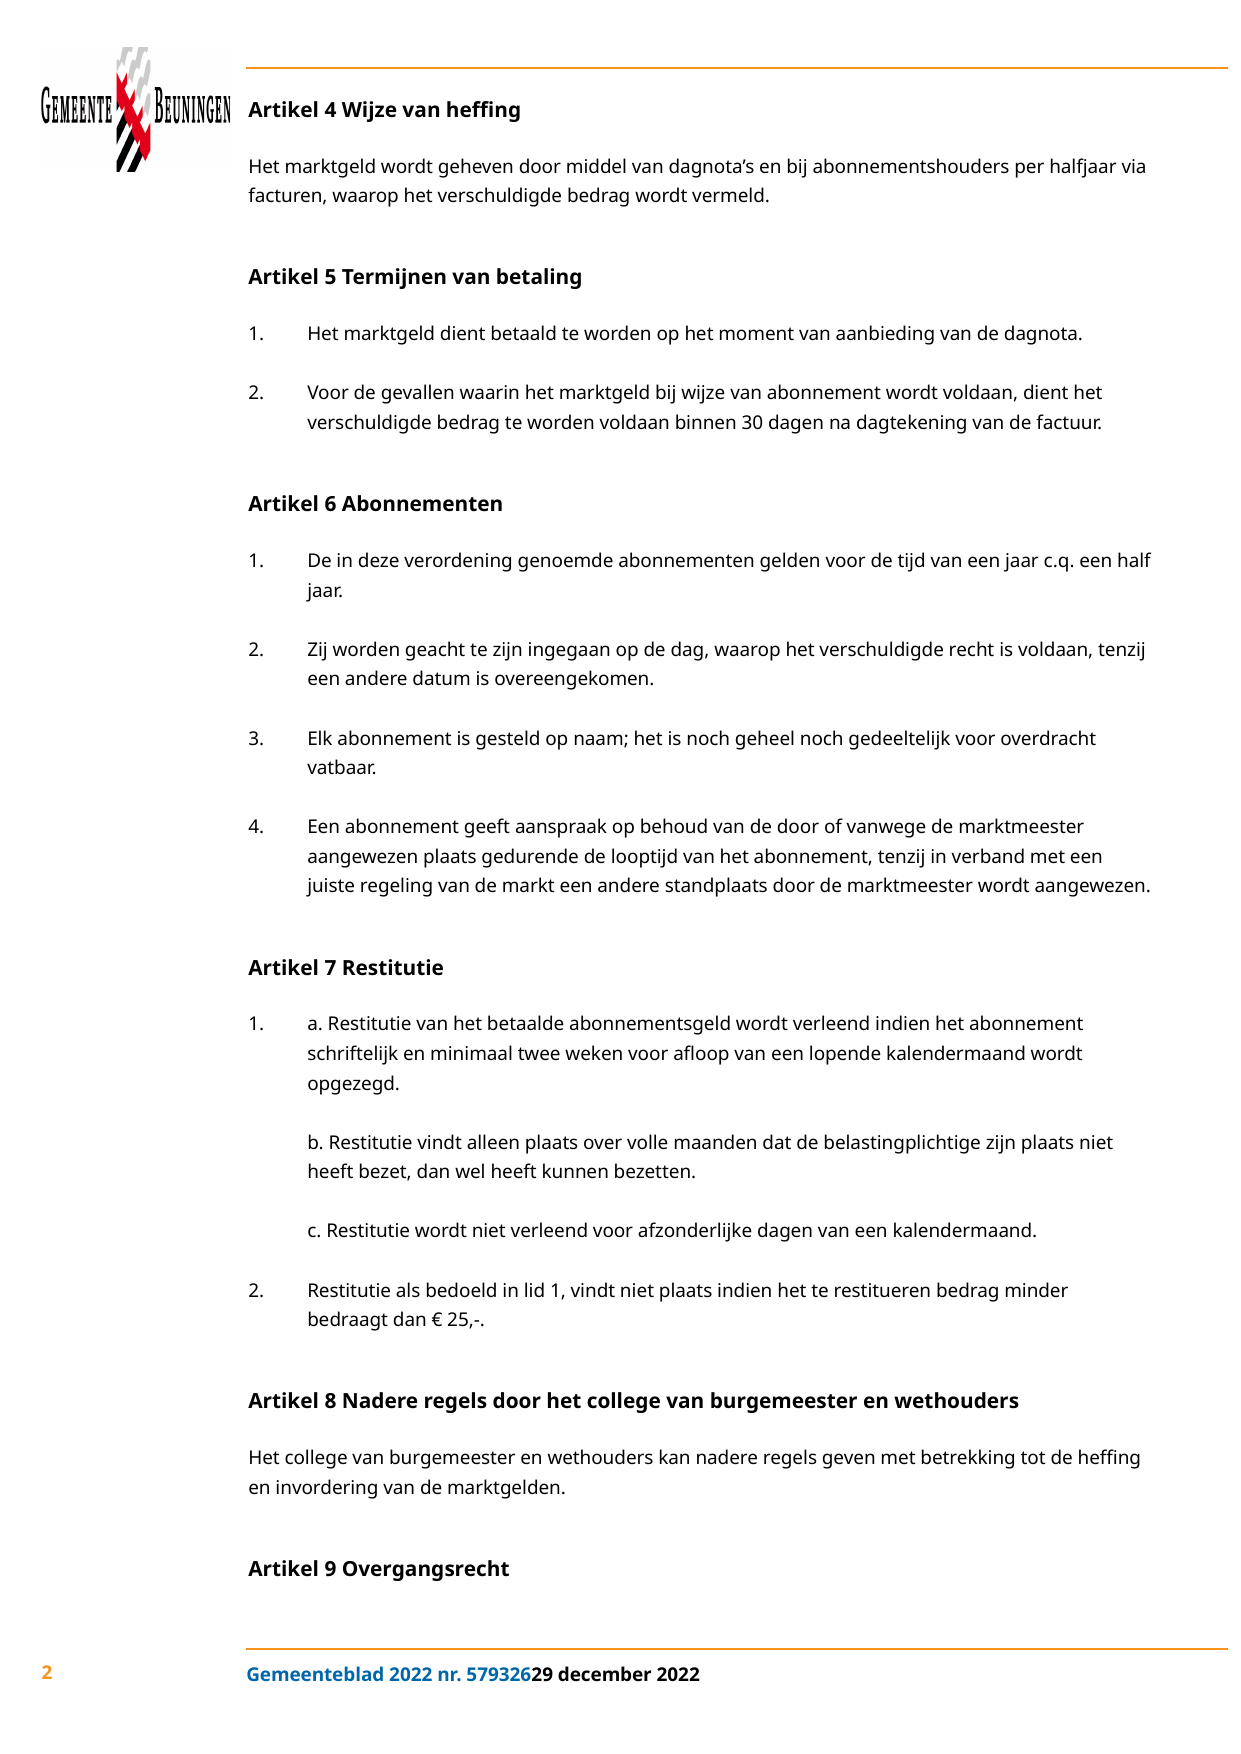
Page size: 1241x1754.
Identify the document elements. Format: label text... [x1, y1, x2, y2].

list b. Restitutie vindt alleen plaats over volle maanden dat de belastingplichtige zijn plaats niet heeft bezet, dan wel heeft kunnen bezetten. [248, 1129, 1152, 1184]
text Het marktgeld wordt geheven door middel van dagnota’s en bij abonnementshouders per halfjaar via facturen, waarop het verschuldigde bedrag wordt vermeld. [248, 153, 1152, 208]
text Artikel 5 Termijnen van betaling [248, 262, 1152, 291]
list De in deze verordening genoemde abonnementen gelden voor de tijd van een jaar c.q. een half jaar. [248, 547, 1152, 602]
text Artikel 4 Wijze van heffing [248, 95, 1152, 123]
list Een abonnement geeft aanspraak op behoud van de door of vanwege de marktmeester aangewezen plaats gedurende de looptijd van het abonnement, tenzij in verband met een juiste regeling van de markt een andere standplaats door de marktmeester wordt aangewezen. [248, 813, 1152, 898]
list Het marktgeld dient betaald te worden op het moment van aanbieding van de dagnota. [248, 320, 1152, 346]
text Artikel 8 Nadere regels door het college van burgemeester en wethouders [248, 1386, 1152, 1415]
list Voor de gevallen waarin het marktgeld bij wijze van abonnement wordt voldaan, dient het verschuldigde bedrag te worden voldaan binnen 30 dagen na dagtekening van de factuur. [248, 379, 1152, 435]
text Artikel 6 Abonnementen [248, 489, 1152, 518]
text Artikel 9 Overgangsrecht [248, 1554, 1152, 1582]
text Artikel 7 Restitutie [248, 953, 1152, 981]
picture [41, 47, 231, 172]
text Het college van burgemeester en wethouders kan nadere regels geven met betrekking tot de heffing en invordering van de marktgelden. [248, 1444, 1152, 1500]
list c. Restitutie wordt niet verleend voor afzonderlijke dagen van een kalendermaand. [248, 1218, 1152, 1243]
list Elk abonnement is gesteld op naam; het is noch geheel noch gedeeltelijk voor overdracht vatbaar. [248, 725, 1152, 780]
list Zij worden geacht te zijn ingegaan op de dag, waarop het verschuldigde recht is voldaan, tenzij een andere datum is overeengekomen. [248, 636, 1152, 691]
list a. Restitutie van het betaalde abonnementsgeld wordt verleend indien het abonnement schriftelijk en minimaal twee weken voor afloop van een lopende kalendermaand wordt opgezegd. [248, 1011, 1152, 1096]
list Restitutie als bedoeld in lid 1, vindt niet plaats indien het te restitueren bedrag minder bedraagt dan € 25,-. [248, 1277, 1152, 1332]
